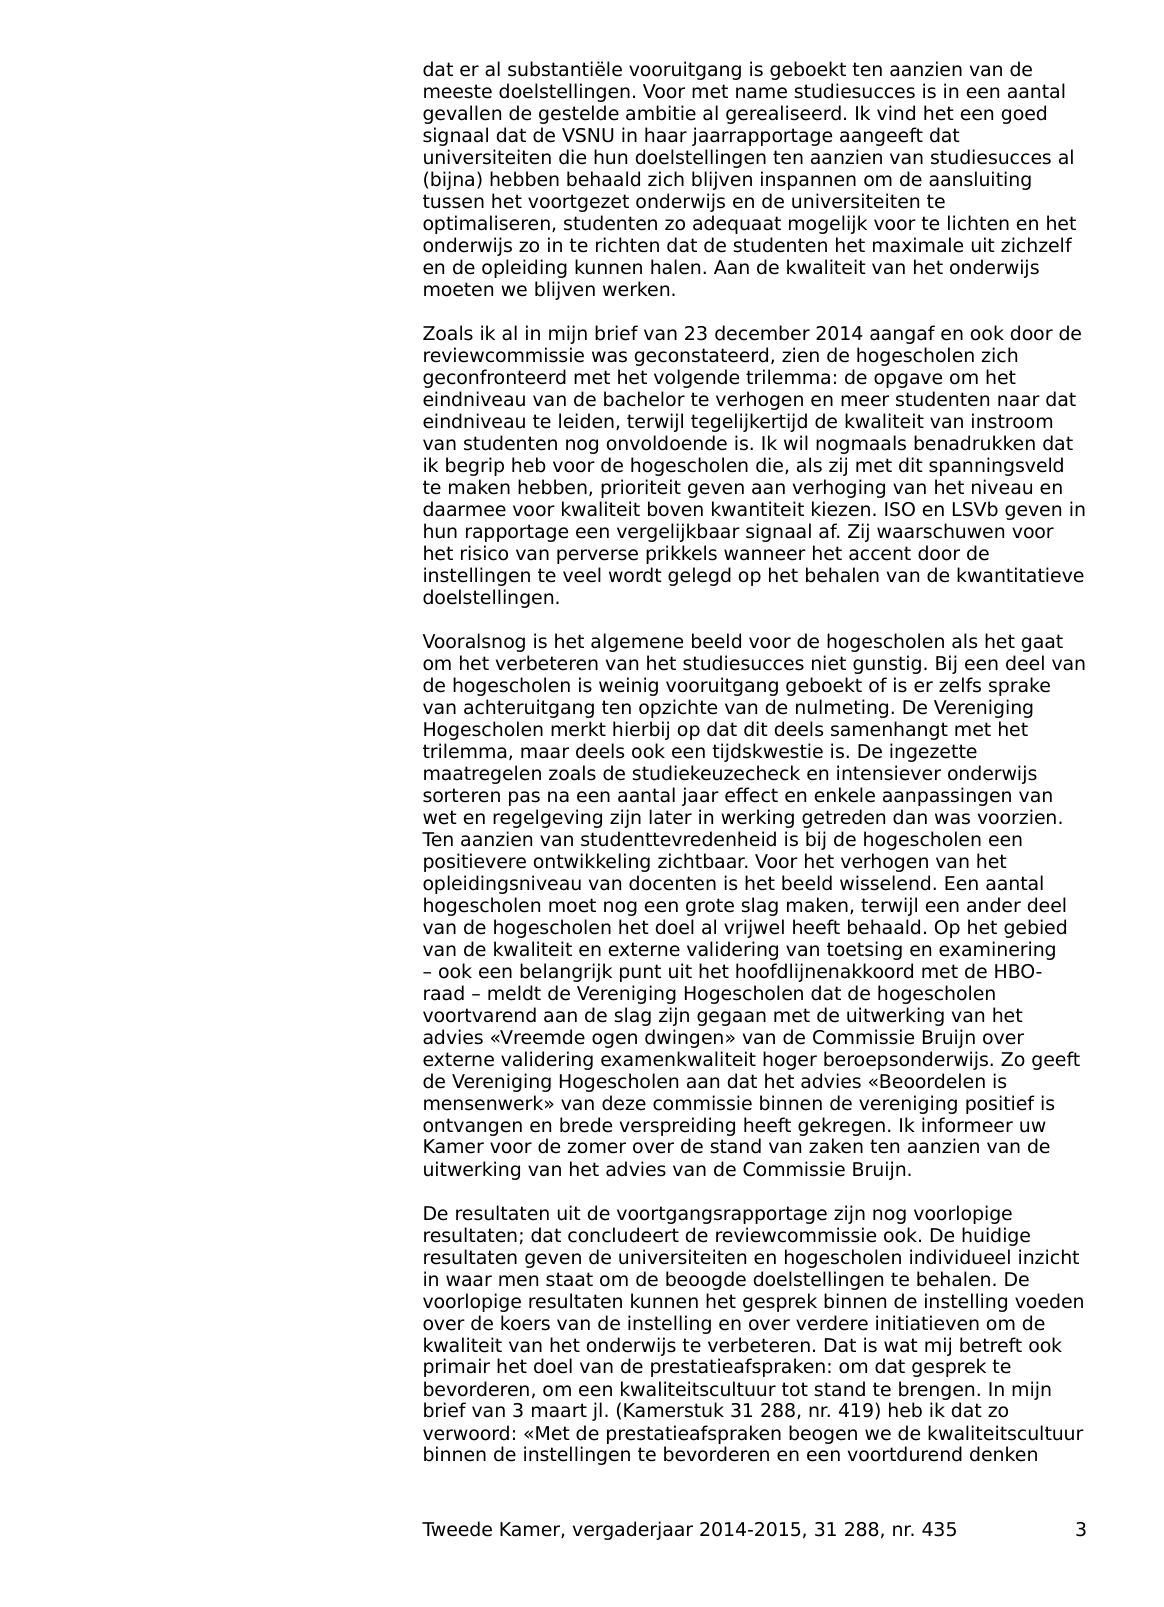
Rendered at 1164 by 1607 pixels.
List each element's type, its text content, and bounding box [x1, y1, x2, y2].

text dat er al substantiële vooruitgang is geboekt ten aanzien van de meeste doelstellingen. Voor met name studiesucces is in een aantal gevallen de gestelde ambitie al gerealiseerd. Ik vind het een goed signaal dat de VSNU in haar jaarrapportage aangeeft dat universiteiten die hun doelstellingen ten aanzien van studiesucces al (bijna) hebben behaald zich blijven inspannen om de aansluiting tussen het voortgezet onderwijs en de universiteiten te optimaliseren, studenten zo adequaat mogelijk voor te lichten en het onderwijs zo in te richten dat de studenten het maximale uit zichzelf en de opleiding kunnen halen. Aan de kwaliteit van het onderwijs moeten we blijven werken. [422, 59, 1087, 301]
text Zoals ik al in mijn brief van 23 december 2014 aangaf en ook door de reviewcommissie was geconstateerd, zien de hogescholen zich geconfronteerd met het volgende trilemma: de opgave om het eindniveau van de bachelor te verhogen en meer studenten naar dat eindniveau te leiden, terwijl tegelijkertijd de kwaliteit van instroom van studenten nog onvoldoende is. Ik wil nogmaals benadrukken dat ik begrip heb voor de hogescholen die, als zij met dit spanningsveld te maken hebben, prioriteit geven aan verhoging van het niveau en daarmee voor kwaliteit boven kwantiteit kiezen. ISO en LSVb geven in hun rapportage een vergelijkbaar signaal af. Zij waarschuwen voor het risico van perverse prikkels wanneer het accent door de instellingen te veel wordt gelegd op het behalen van de kwantitatieve doelstellingen. [422, 323, 1087, 609]
text Vooralsnog is het algemene beeld voor de hogescholen als het gaat om het verbeteren van het studiesucces niet gunstig. Bij een deel van de hogescholen is weinig vooruitgang geboekt of is er zelfs sprake van achteruitgang ten opzichte van de nulmeting. De Vereniging Hogescholen merkt hierbij op dat dit deels samenhangt met het trilemma, maar deels ook een tijdskwestie is. De ingezette maatregelen zoals de studiekeuzecheck en intensiever onderwijs sorteren pas na een aantal jaar effect en enkele aanpassingen van wet en regelgeving zijn later in werking getreden dan was voorzien. Ten aanzien van studenttevredenheid is bij de hogescholen een positievere ontwikkeling zichtbaar. Voor het verhogen van het opleidingsniveau van docenten is het beeld wisselend. Een aantal hogescholen moet nog een grote slag maken, terwijl een ander deel van de hogescholen het doel al vrijwel heeft behaald. Op het gebied van de kwaliteit en externe validering van toetsing en examinering – ook een belangrijk punt uit het hoofdlijnenakkoord met de HBO-raad – meldt de Vereniging Hogescholen dat de hogescholen voortvarend aan de slag zijn gegaan met de uitwerking van het advies «Vreemde ogen dwingen» van de Commissie Bruijn over externe validering examenkwaliteit hoger beroepsonderwijs. Zo geeft de Vereniging Hogescholen aan dat het advies «Beoordelen is mensenwerk» van deze commissie binnen de vereniging positief is ontvangen en brede verspreiding heeft gekregen. Ik informeer uw Kamer voor de zomer over de stand van zaken ten aanzien van de uitwerking van het advies van de Commissie Bruijn. [422, 631, 1087, 1180]
text De resultaten uit de voortgangsrapportage zijn nog voorlopige resultaten; dat concludeert de reviewcommissie ook. De huidige resultaten geven de universiteiten en hogescholen individueel inzicht in waar men staat om de beoogde doelstellingen te behalen. De voorlopige resultaten kunnen het gesprek binnen de instelling voeden over de koers van de instelling en over verdere initiatieven om de kwaliteit van het onderwijs te verbeteren. Dat is wat mij betreft ook primair het doel van de prestatieafspraken: om dat gesprek te bevorderen, om een kwaliteitscultuur tot stand te brengen. In mijn brief van 3 maart jl. (Kamerstuk 31 288, nr. 419) heb ik dat zo verwoord: «Met de prestatieafspraken beogen we de kwaliteitscultuur binnen de instellingen te bevorderen en een voortdurend denken [422, 1203, 1087, 1466]
